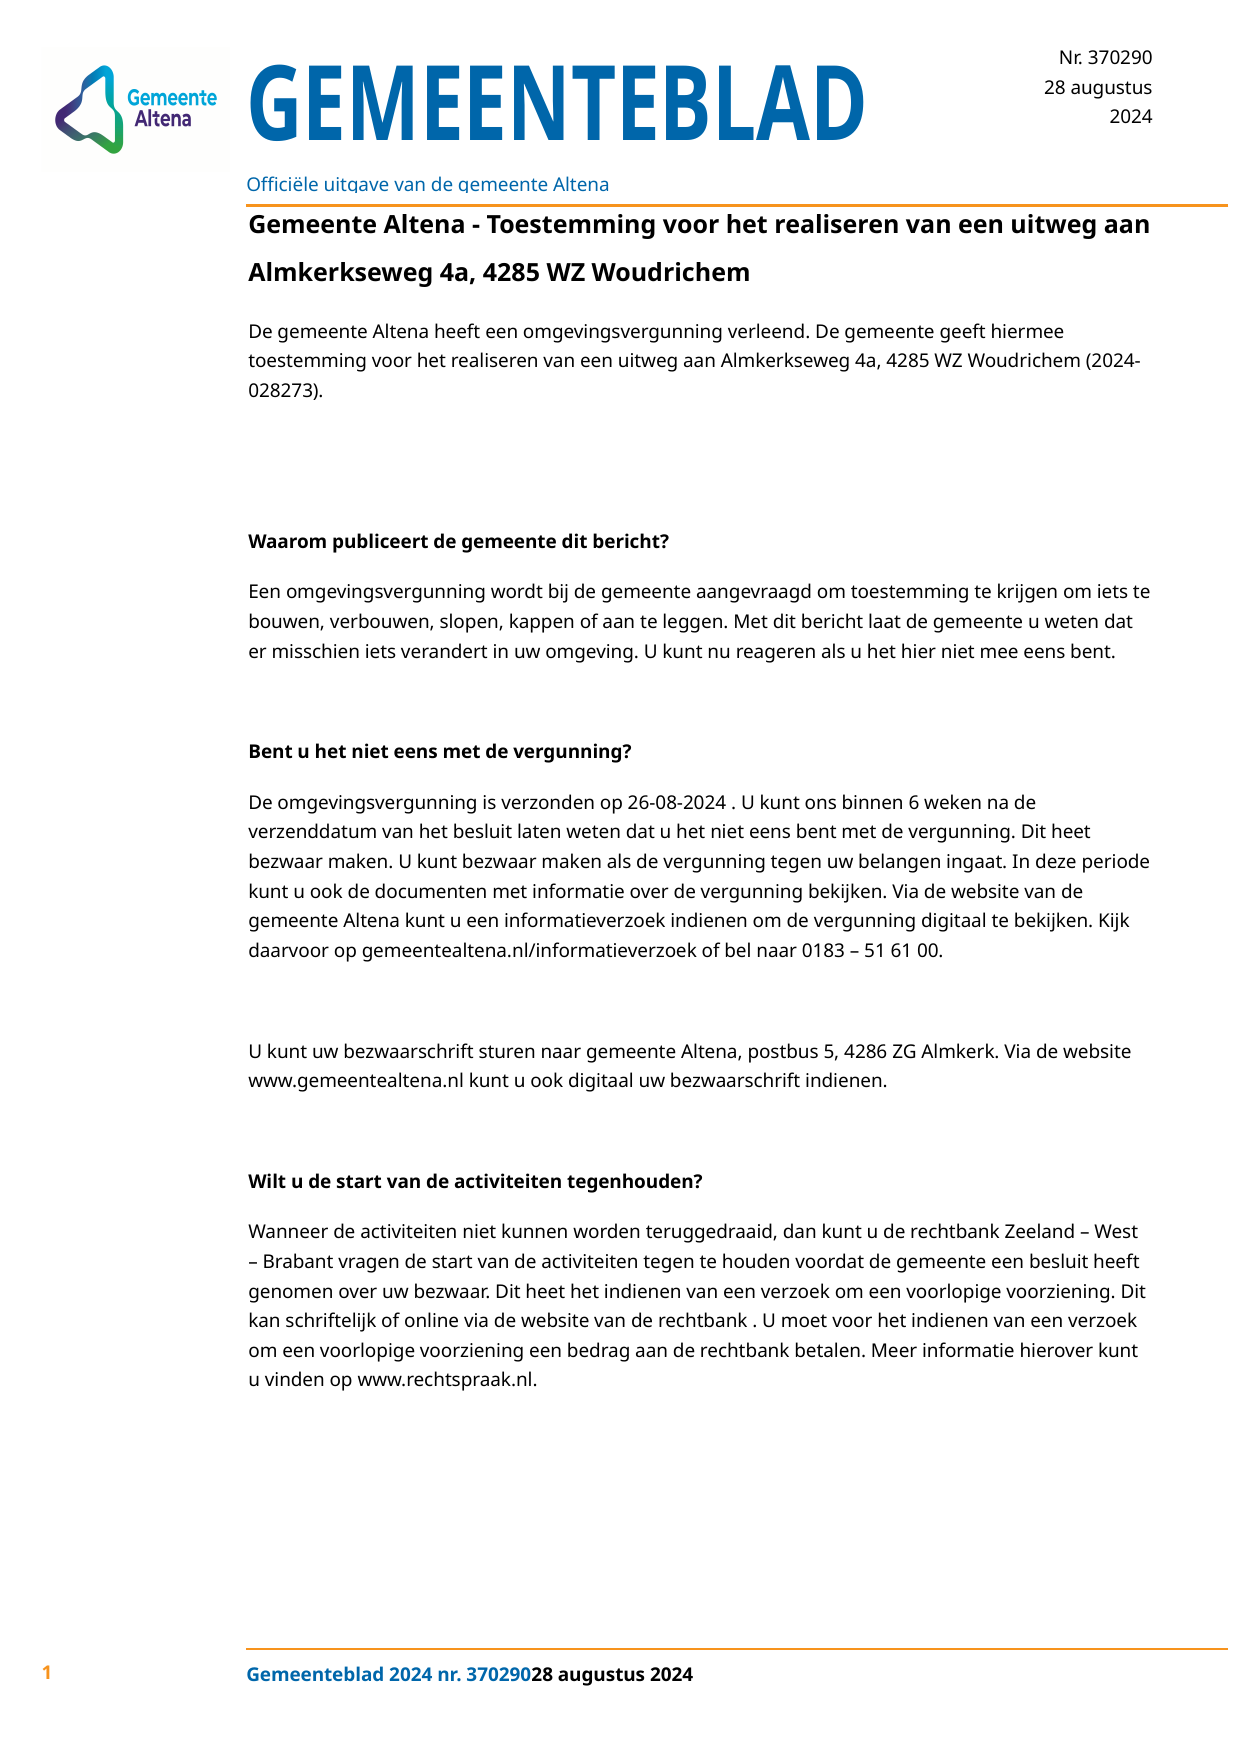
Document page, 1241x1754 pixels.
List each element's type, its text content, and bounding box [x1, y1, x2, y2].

text Waarom publiceert de gemeente dit bericht? [248, 528, 1152, 554]
text Wilt u de start van de activiteiten tegenhouden? [248, 1168, 1152, 1194]
text Wanneer de activiteiten niet kunnen worden teruggedraaid, dan kunt u de rechtbank Zeeland – West – Brabant vragen de start van de activiteiten tegen te houden voordat de gemeente een besluit heeft genomen over uw bezwaar. Dit heet het indienen van een verzoek om een voorlopige voorziening. Dit kan schriftelijk of online via de website van de rechtbank . U moet voor het indienen van een verzoek om een voorlopige voorziening een bedrag aan de rechtbank betalen. Meer informatie hierover kunt u vinden op www.rechtspraak.nl. [248, 1219, 1152, 1392]
text De omgevingsvergunning is verzonden op 26-08-2024 . U kunt ons binnen 6 weken na de verzenddatum van het besluit laten weten dat u het niet eens bent met de vergunning. Dit heet bezwaar maken. U kunt bezwaar maken als de vergunning tegen uw belangen ingaat. In deze periode kunt u ook de documenten met informatie over de vergunning bekijken. Via de website van de gemeente Altena kunt u een informatieverzoek indienen om de vergunning digitaal te bekijken. Kijk daarvoor op gemeentealtena.nl/informatieverzoek of bel naar 0183 – 51 61 00. [248, 789, 1152, 963]
text U kunt uw bezwaarschrift sturen naar gemeente Altena, postbus 5, 4286 ZG Almkerk. Via de website www.gemeentealtena.nl kunt u ook digitaal uw bezwaarschrift indienen. [248, 1038, 1152, 1093]
text Gemeente Altena - Toestemming voor het realiseren van een uitweg aan Almkerkseweg 4a, 4285 WZ Woudrichem [248, 207, 1152, 288]
text Bent u het niet eens met de vergunning? [248, 739, 1152, 764]
picture [41, 47, 231, 172]
text De gemeente Altena heeft een omgevingsvergunning verleend. De gemeente geeft hiermee toestemming voor het realiseren van een uitweg aan Almkerkseweg 4a, 4285 WZ Woudrichem (2024-028273). [248, 318, 1152, 403]
text Een omgevingsvergunning wordt bij de gemeente aangevraagd om toestemming te krijgen om iets te bouwen, verbouwen, slopen, kappen of aan te leggen. Met dit bericht laat de gemeente u weten dat er misschien iets verandert in uw omgeving. U kunt nu reageren als u het hier niet mee eens bent. [248, 579, 1152, 664]
